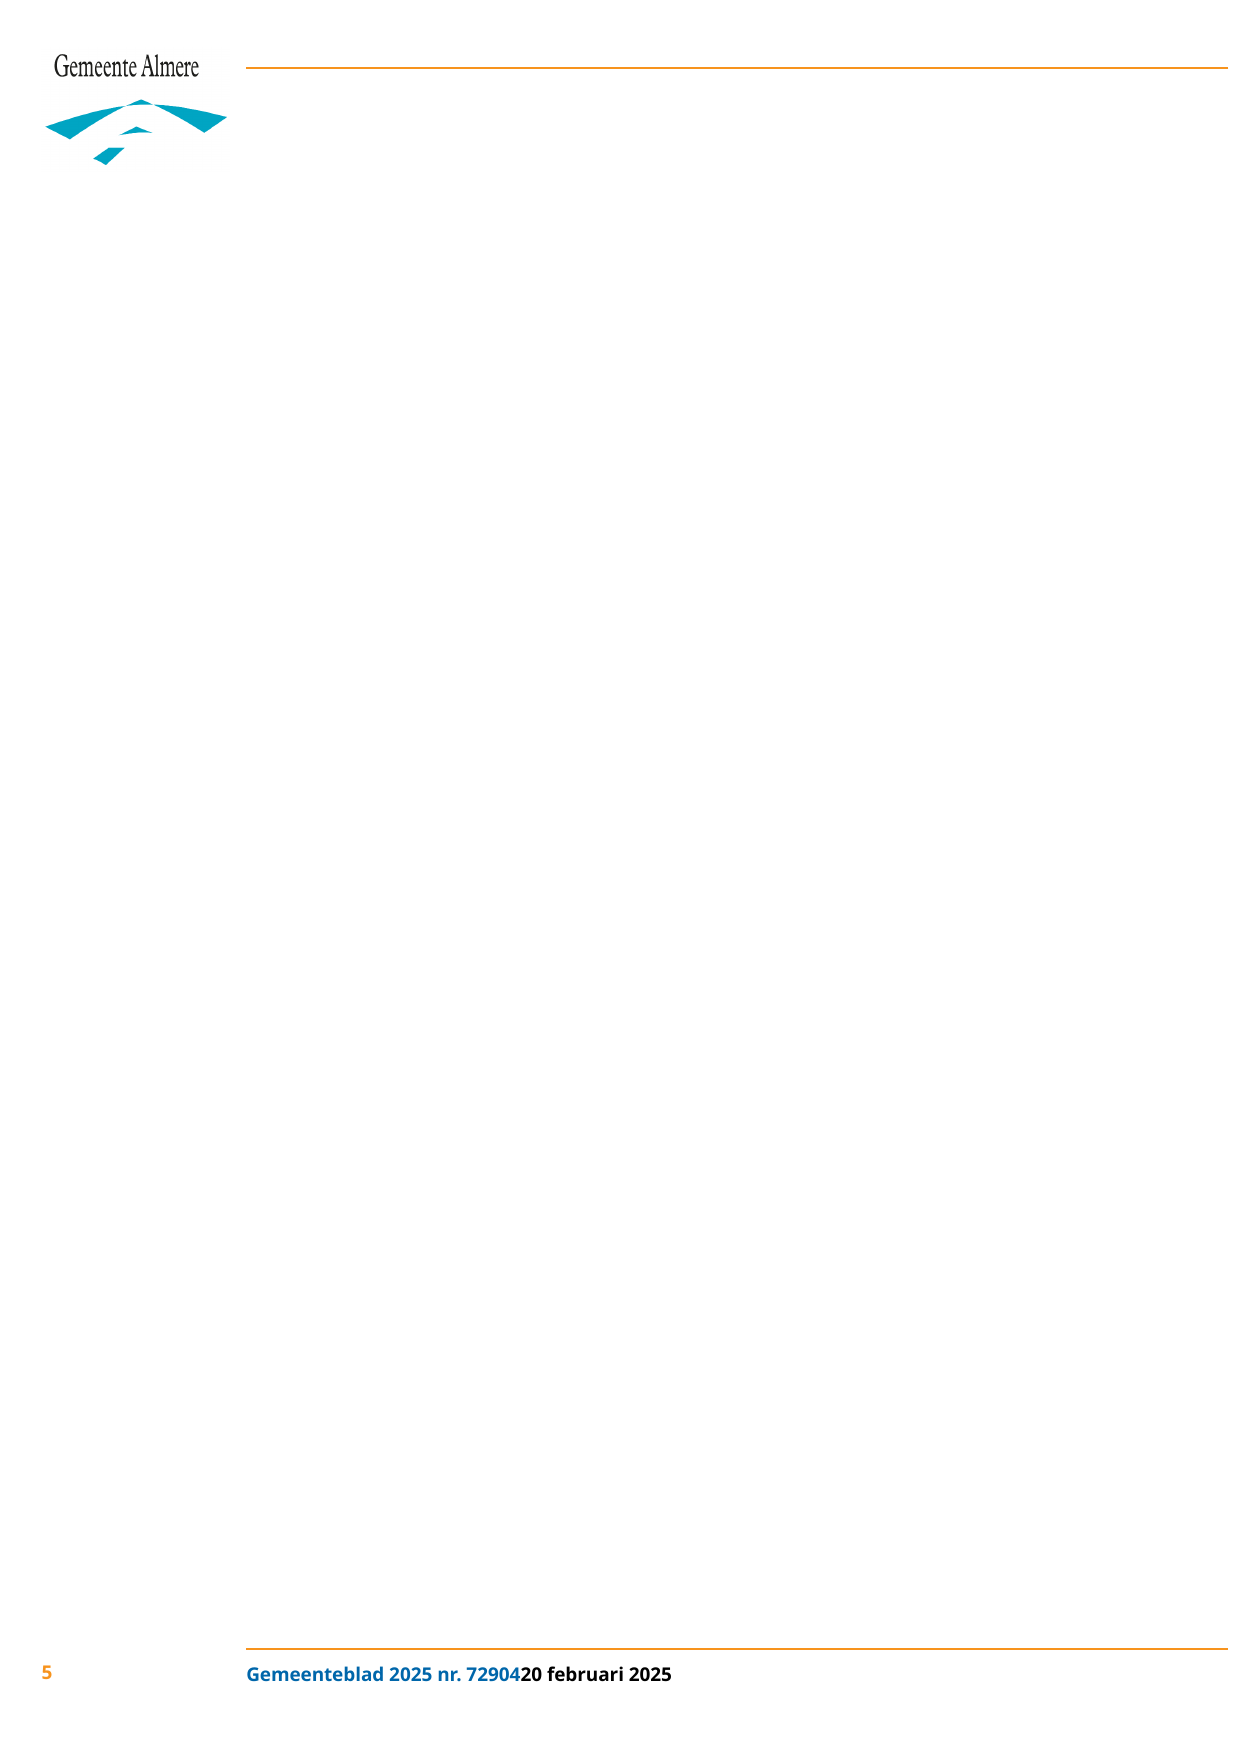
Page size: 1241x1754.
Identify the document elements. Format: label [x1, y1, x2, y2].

picture [41, 47, 231, 172]
